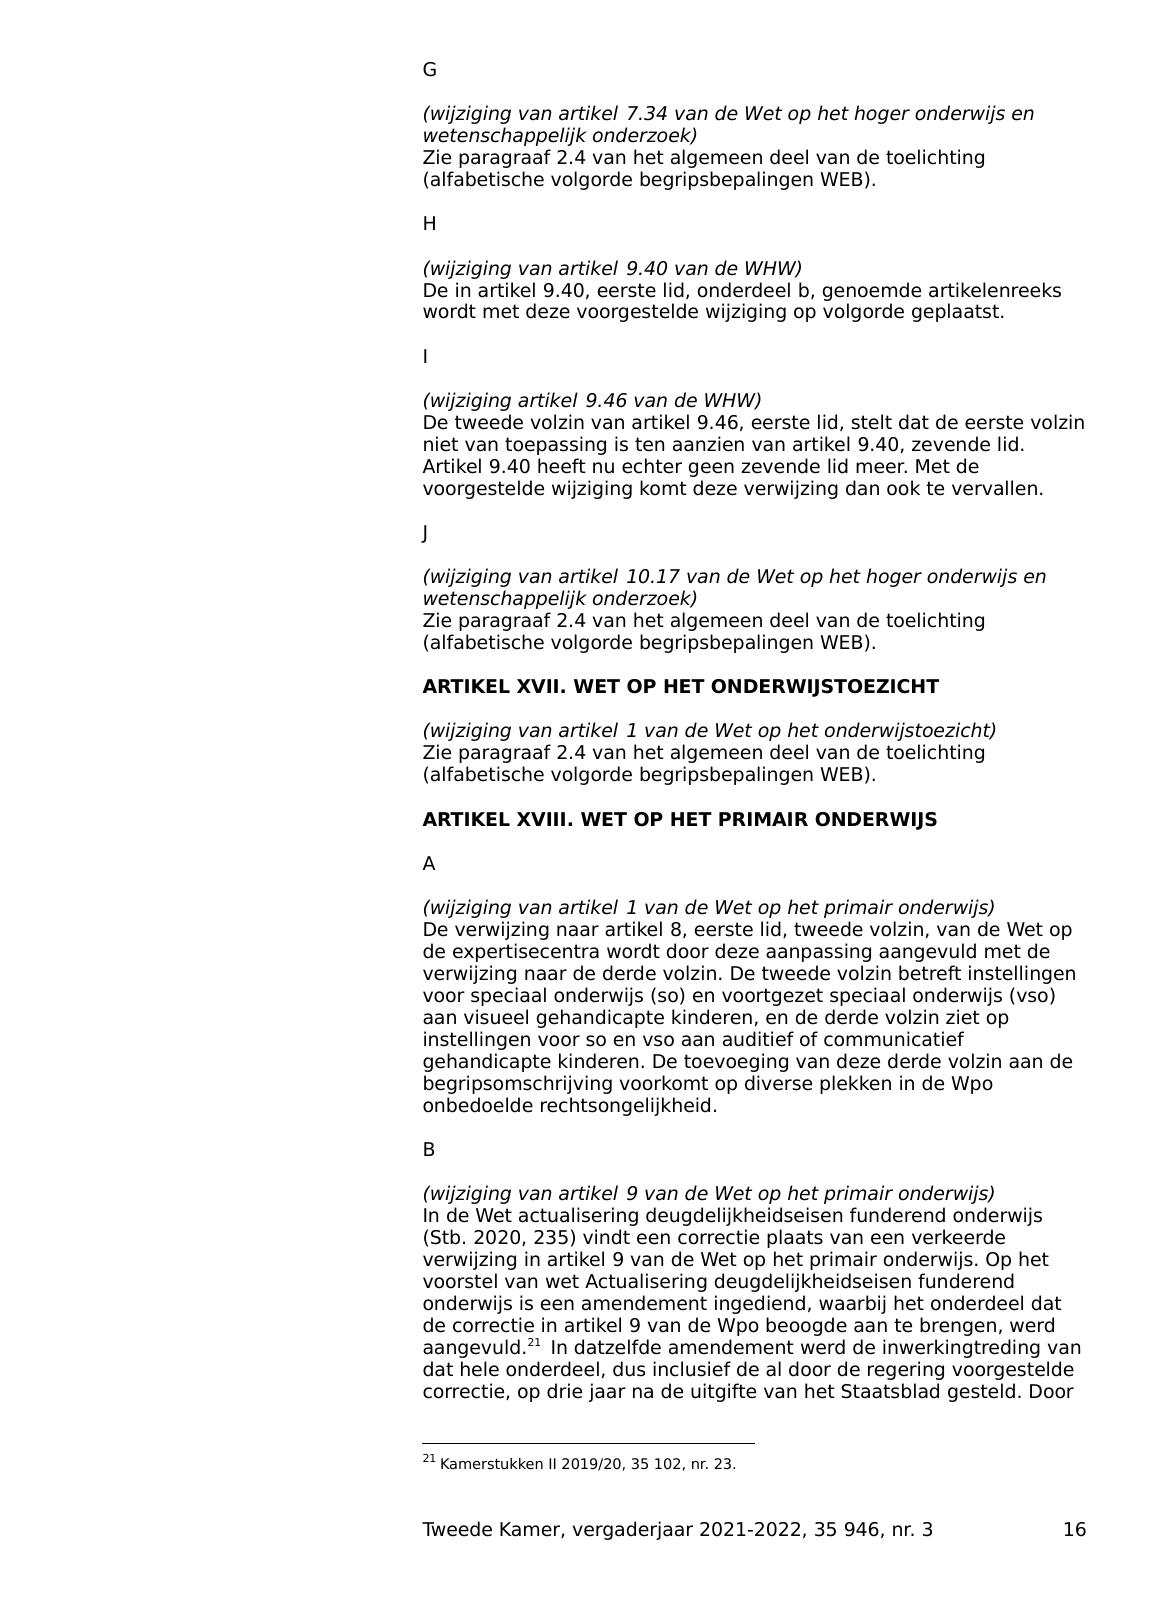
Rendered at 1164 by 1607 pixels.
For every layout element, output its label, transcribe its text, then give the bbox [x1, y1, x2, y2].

subtitle ARTIKEL XVII. WET OP HET ONDERWIJSTOEZICHT [422, 676, 1087, 698]
subtitle (wijziging van artikel 1 van de Wet op het primair onderwijs) [422, 897, 1087, 919]
subtitle ARTIKEL XVIII. WET OP HET PRIMAIR ONDERWIJS [422, 808, 1087, 830]
subtitle (wijziging artikel 9.46 van de WHW) [422, 390, 1087, 412]
text Zie paragraaf 2.4 van het algemeen deel van de toelichting (alfabetische volgorde begripsbepalingen WEB). [422, 742, 1087, 786]
text De in artikel 9.40, eerste lid, onderdeel b, genoemde artikelenreeks wordt met deze voorgestelde wijziging op volgorde geplaatst. [422, 279, 1087, 323]
subtitle B [422, 1139, 1087, 1161]
subtitle G [422, 59, 1087, 81]
subtitle (wijziging van artikel 7.34 van de Wet op het hoger onderwijs en wetenschappelijk onderzoek) [422, 103, 1087, 147]
subtitle I [422, 346, 1087, 368]
subtitle (wijziging van artikel 9.40 van de WHW) [422, 257, 1087, 279]
text Zie paragraaf 2.4 van het algemeen deel van de toelichting (alfabetische volgorde begripsbepalingen WEB). [422, 610, 1087, 654]
subtitle A [422, 853, 1087, 874]
subtitle (wijziging van artikel 10.17 van de Wet op het hoger onderwijs en wetenschappelijk onderzoek) [422, 566, 1087, 610]
text Kamerstukken II 2019/20, 35 102, nr. 23. [422, 1452, 1087, 1474]
subtitle H [422, 213, 1087, 235]
text De tweede volzin van artikel 9.46, eerste lid, stelt dat de eerste volzin niet van toepassing is ten aanzien van artikel 9.40, zevende lid. Artikel 9.40 heeft nu echter geen zevende lid meer. Met de voorgestelde wijziging komt deze verwijzing dan ook te vervallen. [422, 412, 1087, 500]
subtitle (wijziging van artikel 1 van de Wet op het onderwijstoezicht) [422, 720, 1087, 742]
text De verwijzing naar artikel 8, eerste lid, tweede volzin, van de Wet op de expertisecentra wordt door deze aanpassing aangevuld met de verwijzing naar de derde volzin. De tweede volzin betreft instellingen voor speciaal onderwijs (so) en voortgezet speciaal onderwijs (vso) aan visueel gehandicapte kinderen, en de derde volzin ziet op instellingen voor so en vso aan auditief of communicatief gehandicapte kinderen. De toevoeging van deze derde volzin aan de begripsomschrijving voorkomt op diverse plekken in de Wpo onbedoelde rechtsongelijkheid. [422, 919, 1087, 1117]
subtitle J [422, 522, 1087, 544]
subtitle (wijziging van artikel 9 van de Wet op het primair onderwijs) [422, 1183, 1087, 1205]
text Zie paragraaf 2.4 van het algemeen deel van de toelichting (alfabetische volgorde begripsbepalingen WEB). [422, 147, 1087, 191]
text In de Wet actualisering deugdelijkheidseisen funderend onderwijs (Stb. 2020, 235) vindt een correctie plaats van een verkeerde verwijzing in artikel 9 van de Wet op het primair onderwijs. Op het voorstel van wet Actualisering deugdelijkheidseisen funderend onderwijs is een amendement ingediend, waarbij het onderdeel dat de correctie in artikel 9 van de Wpo beoogde aan te brengen, werd aangevuld. In datzelfde amendement werd de inwerkingtreding van dat hele onderdeel, dus inclusief de al door de regering voorgestelde correctie, op drie jaar na de uitgifte van het Staatsblad gesteld. Door [422, 1205, 1087, 1403]
